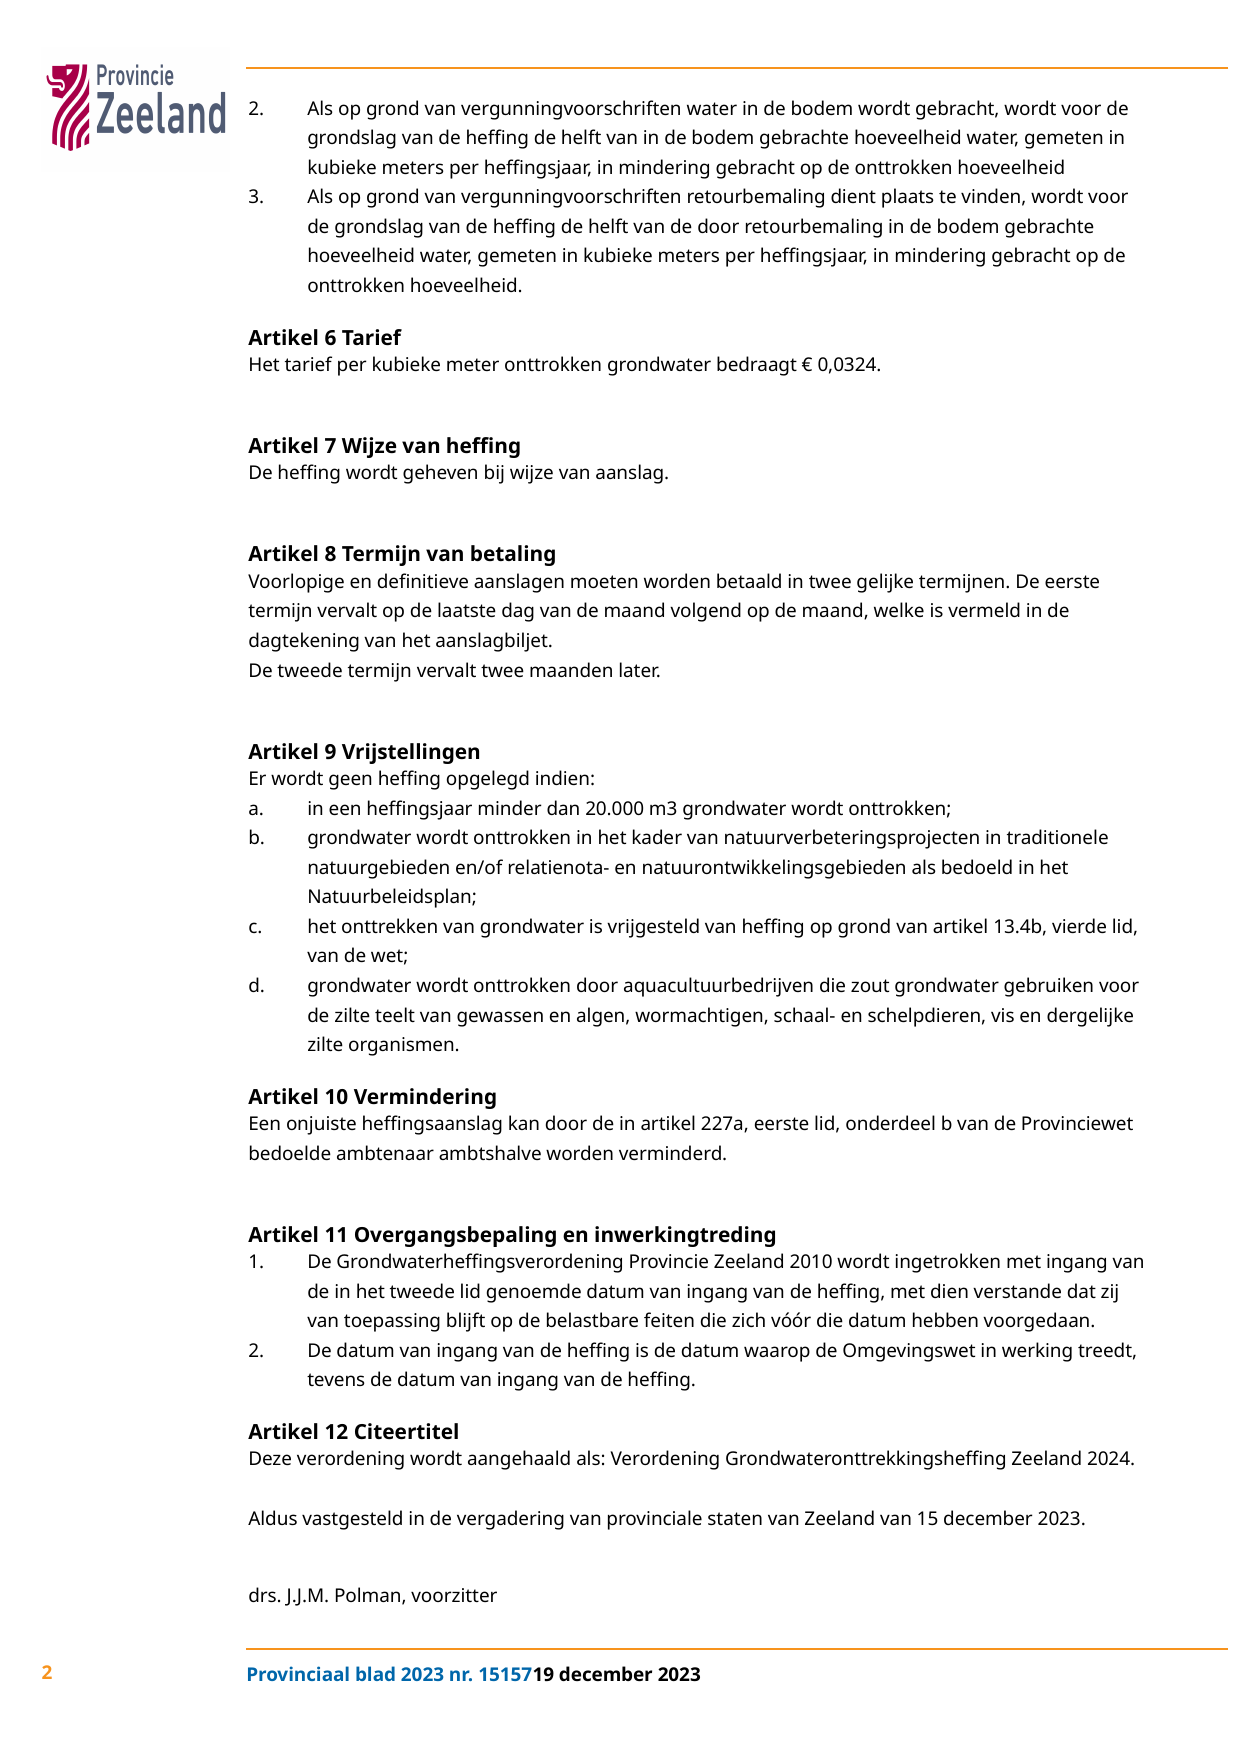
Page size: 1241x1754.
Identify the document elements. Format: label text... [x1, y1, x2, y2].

list grondwater wordt onttrokken in het kader van natuurverbeteringsprojecten in traditionele natuurgebieden en/of relatienota- en natuurontwikkelingsgebieden als bedoeld in het Natuurbeleidsplan; [248, 824, 1152, 909]
text Voorlopige en definitieve aanslagen moeten worden betaald in twee gelijke termijnen. De eerste termijn vervalt op de laatste dag van de maand volgend op de maand, welke is vermeld in de dagtekening van het aanslagbiljet. [248, 568, 1152, 653]
text Artikel 8 Termijn van betaling [248, 539, 1152, 568]
text Er wordt geen heffing opgelegd indien: [248, 765, 1152, 791]
text Artikel 12 Citeertitel [248, 1417, 1152, 1446]
list De datum van ingang van de heffing is de datum waarop de Omgevingswet in werking treedt, tevens de datum van ingang van de heffing. [248, 1337, 1152, 1392]
text Artikel 10 Vermindering [248, 1082, 1152, 1110]
text Artikel 6 Tarief [248, 323, 1152, 351]
list grondwater wordt onttrokken door aquacultuurbedrijven die zout grondwater gebruiken voor de zilte teelt van gewassen en algen, wormachtigen, schaal- en schelpdieren, vis en dergelijke zilte organismen. [248, 972, 1152, 1057]
text De heffing wordt geheven bij wijze van aanslag. [248, 459, 1152, 485]
text De tweede termijn vervalt twee maanden later. [248, 657, 1152, 682]
list Als op grond van vergunningvoorschriften water in de bodem wordt gebracht, wordt voor de grondslag van de heffing de helft van in de bodem gebrachte hoeveelheid water, gemeten in kubieke meters per heffingsjaar, in mindering gebracht op de onttrokken hoeveelheid [248, 95, 1152, 180]
text Artikel 7 Wijze van heffing [248, 431, 1152, 459]
list het onttrekken van grondwater is vrijgesteld van heffing op grond van artikel 13.4b, vierde lid, van de wet; [248, 913, 1152, 968]
text Het tarief per kubieke meter onttrokken grondwater bedraagt € 0,0324. [248, 351, 1152, 377]
text Een onjuiste heffingsaanslag kan door de in artikel 227a, eerste lid, onderdeel b van de Provinciewet bedoelde ambtenaar ambtshalve worden verminderd. [248, 1110, 1152, 1166]
text Aldus vastgesteld in de vergadering van provinciale staten van Zeeland van 15 december 2023. [248, 1505, 1152, 1530]
picture [41, 47, 231, 172]
list in een heffingsjaar minder dan 20.000 m3 grondwater wordt onttrokken; [248, 795, 1152, 821]
text Artikel 9 Vrijstellingen [248, 737, 1152, 765]
text Artikel 11 Overgangsbepaling en inwerkingtreding [248, 1220, 1152, 1248]
text drs. J.J.M. Polman, voorzitter [248, 1582, 1152, 1608]
list Als op grond van vergunningvoorschriften retourbemaling dient plaats te vinden, wordt voor de grondslag van de heffing de helft van de door retourbemaling in de bodem gebrachte hoeveelheid water, gemeten in kubieke meters per heffingsjaar, in mindering gebracht op de onttrokken hoeveelheid. [248, 183, 1152, 298]
text Deze verordening wordt aangehaald als: Verordening Grondwateronttrekkingsheffing Zeeland 2024. [248, 1446, 1152, 1471]
list De Grondwaterheffingsverordening Provincie Zeeland 2010 wordt ingetrokken met ingang van de in het tweede lid genoemde datum van ingang van de heffing, met dien verstande dat zij van toepassing blijft op de belastbare feiten die zich vóór die datum hebben voorgedaan. [248, 1248, 1152, 1333]
